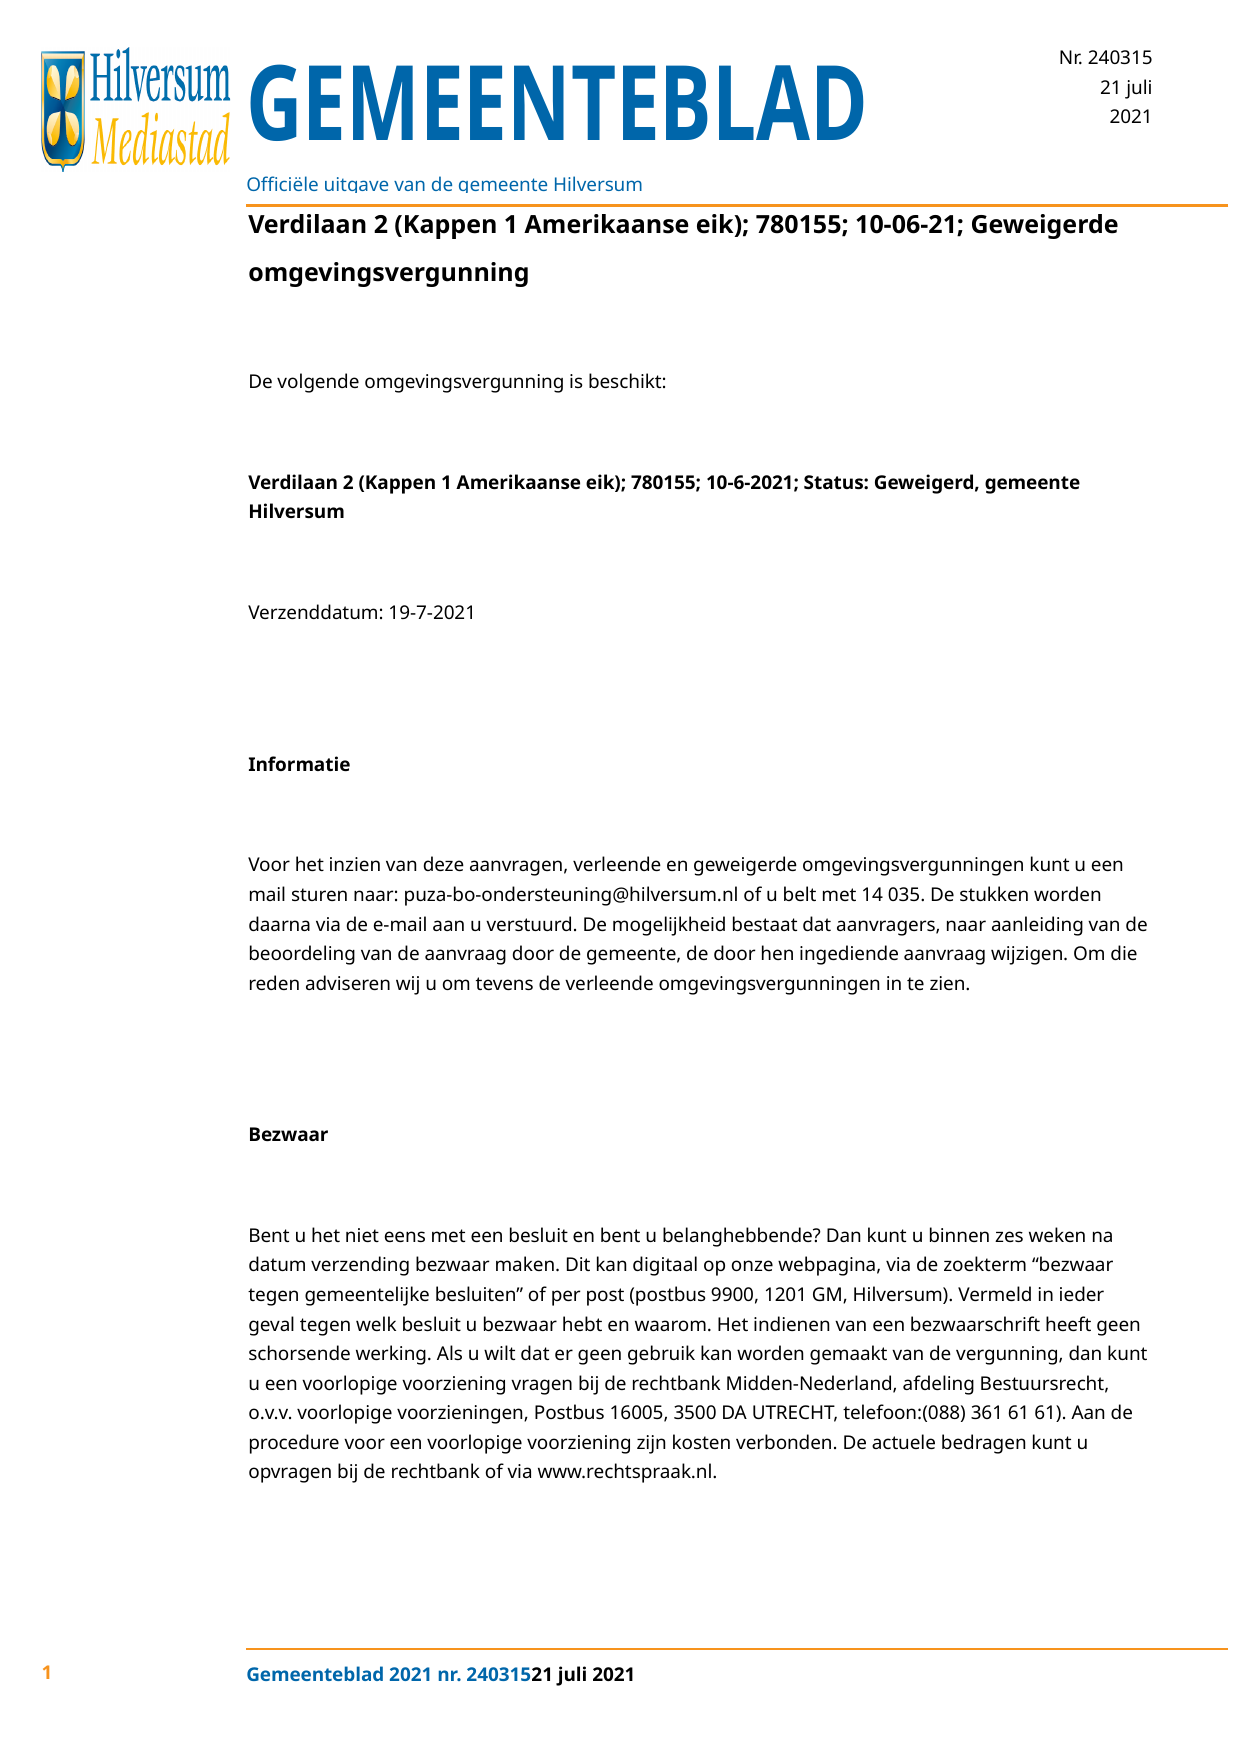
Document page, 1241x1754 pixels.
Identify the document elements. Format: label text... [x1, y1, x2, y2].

text De volgende omgevingsvergunning is beschikt: [248, 368, 1152, 394]
text Verzenddatum: 19-7-2021 [248, 599, 1152, 625]
text Verdilaan 2 (Kappen 1 Amerikaanse eik); 780155; 10-6-2021; Status: Geweigerd, gemeente Hilversum [248, 469, 1152, 524]
picture [41, 47, 231, 172]
text Bent u het niet eens met een besluit en bent u belanghebbende? Dan kunt u binnen zes weken na datum verzending bezwaar maken. Dit kan digitaal op onze webpagina, via de zoekterm “bezwaar tegen gemeentelijke besluiten” of per post (postbus 9900, 1201 GM, Hilversum). Vermeld in ieder geval tegen welk besluit u bezwaar hebt en waarom. Het indienen van een bezwaarschrift heeft geen schorsende werking. Als u wilt dat er geen gebruik kan worden gemaakt van de vergunning, dan kunt u een voorlopige voorziening vragen bij de rechtbank Midden-Nederland, afdeling Bestuursrecht, o.v.v. voorlopige voorzieningen, Postbus 16005, 3500 DA UTRECHT, telefoon:(088) 361 61 61). Aan de procedure voor een voorlopige voorziening zijn kosten verbonden. De actuele bedragen kunt u opvragen bij de rechtbank of via www.rechtspraak.nl. [248, 1222, 1152, 1484]
text Voor het inzien van deze aanvragen, verleende en geweigerde omgevingsvergunningen kunt u een mail sturen naar: puza-bo-ondersteuning@hilversum.nl of u belt met 14 035. De stukken worden daarna via de e-mail aan u verstuurd. De mogelijkheid bestaat dat aanvragers, naar aanleiding van de beoordeling van de aanvraag door de gemeente, de door hen ingediende aanvraag wijzigen. Om die reden adviseren wij u om tevens de verleende omgevingsvergunningen in te zien. [248, 852, 1152, 996]
text Verdilaan 2 (Kappen 1 Amerikaanse eik); 780155; 10-06-21; Geweigerde omgevingsvergunning [248, 207, 1152, 288]
text Bezwaar [248, 1121, 1152, 1147]
text Informatie [248, 751, 1152, 777]
